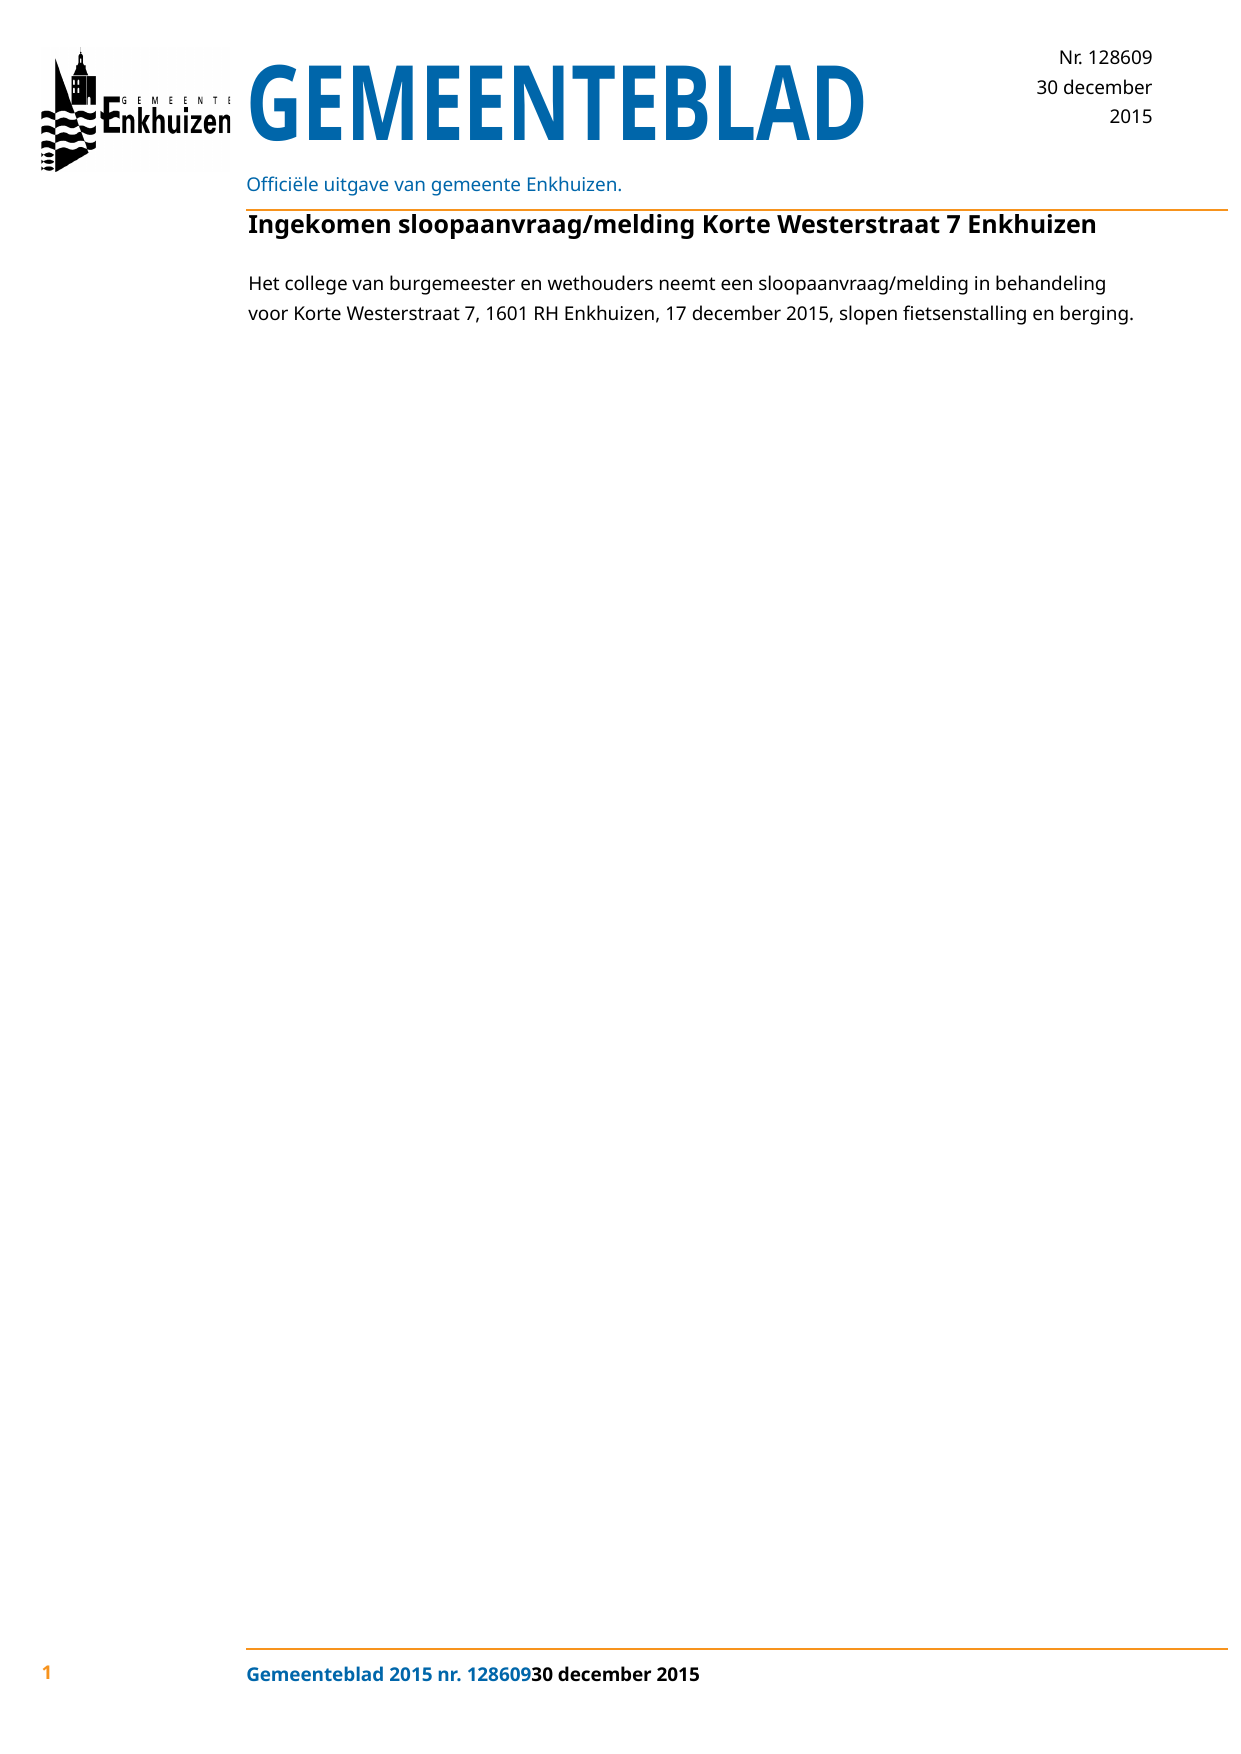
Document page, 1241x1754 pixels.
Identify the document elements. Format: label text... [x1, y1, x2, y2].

picture [41, 47, 231, 172]
text Het college van burgemeester en wethouders neemt een sloopaanvraag/melding in behandeling voor Korte Westerstraat 7, 1601 RH Enkhuizen, 17 december 2015, slopen fietsenstalling en berging. [248, 270, 1152, 326]
text Ingekomen sloopaanvraag/melding Korte Westerstraat 7 Enkhuizen [248, 211, 1152, 241]
